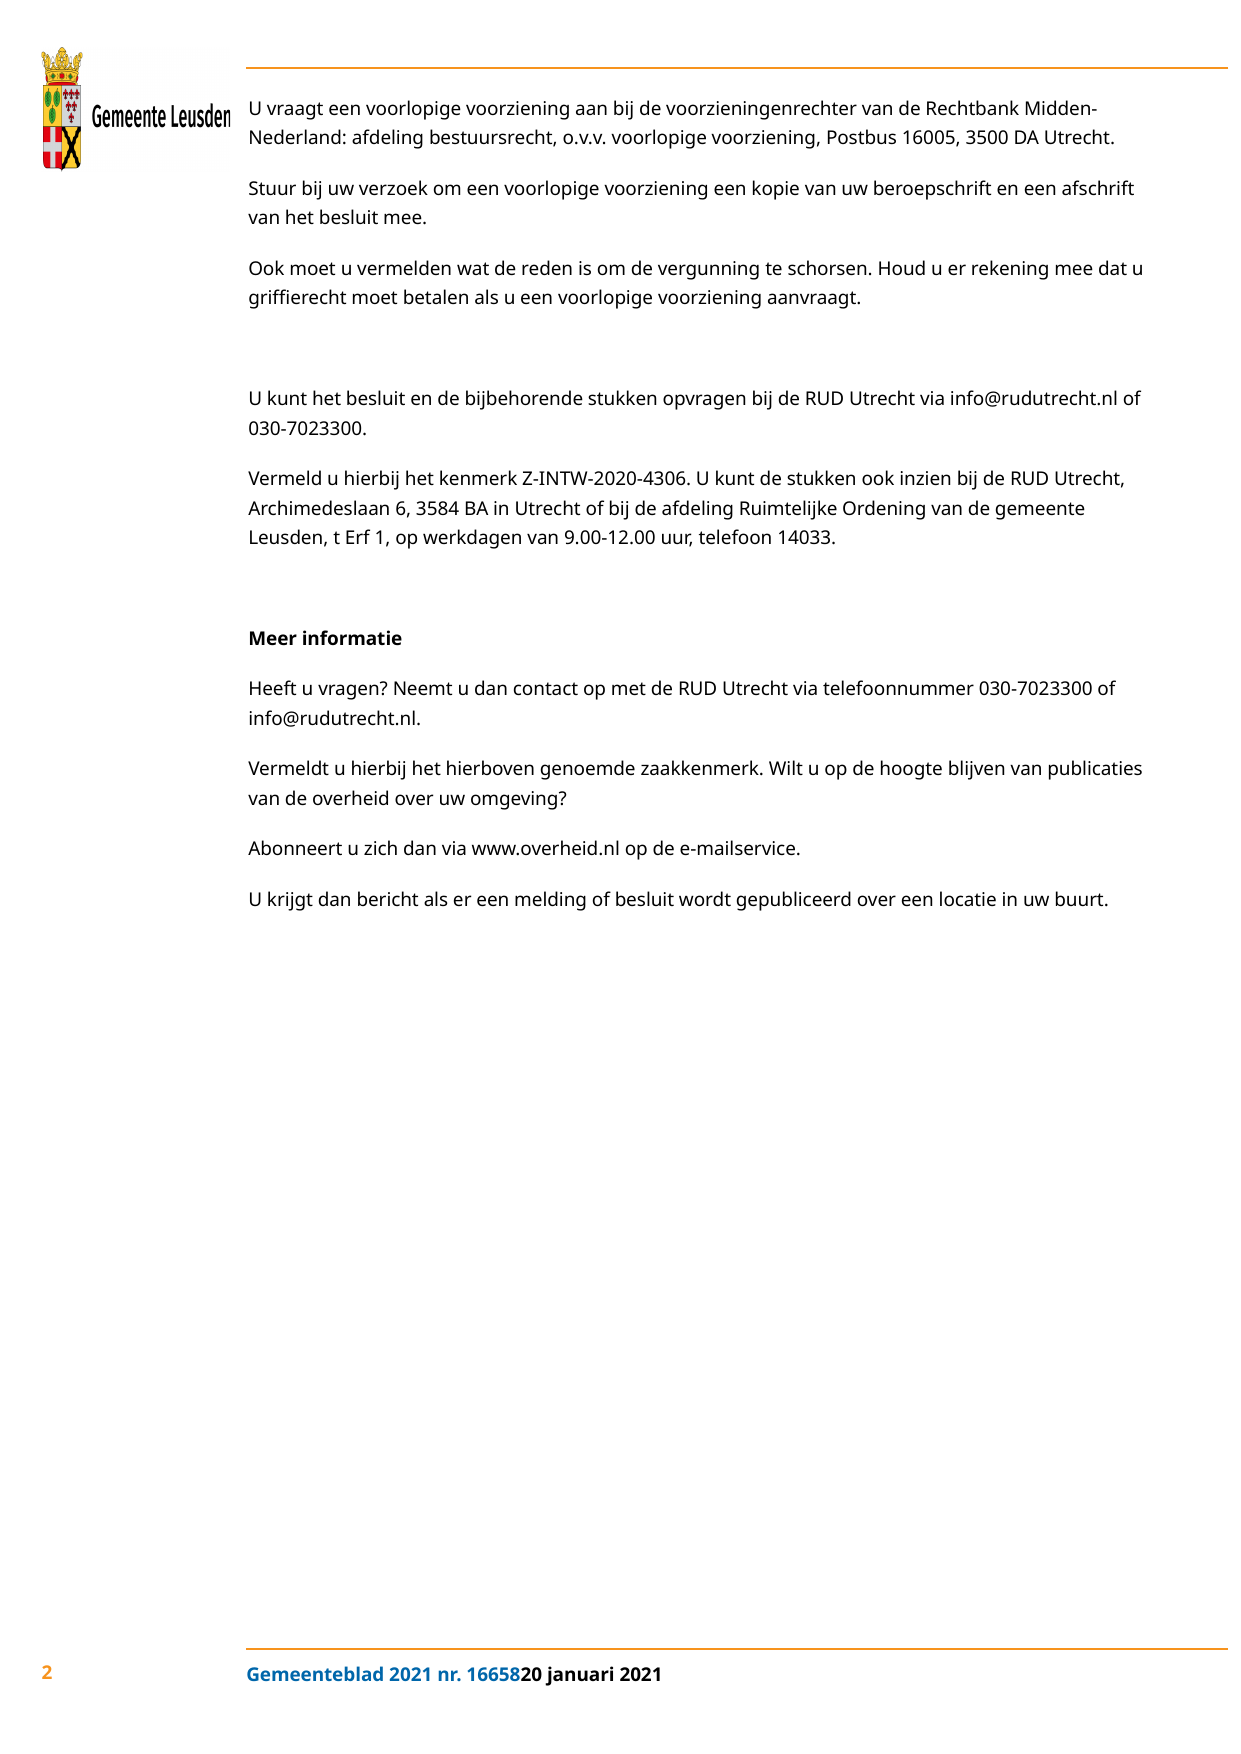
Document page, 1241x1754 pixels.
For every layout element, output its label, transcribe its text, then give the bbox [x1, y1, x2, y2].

text Heeft u vragen? Neemt u dan contact op met de RUD Utrecht via telefoonnummer 030-7023300 of info@rudutrecht.nl. [248, 676, 1152, 731]
text U krijgt dan bericht als er een melding of besluit wordt gepubliceerd over een locatie in uw buurt. [248, 886, 1152, 912]
picture [41, 47, 231, 172]
text Abonneert u zich dan via www.overheid.nl op de e-mailservice. [248, 836, 1152, 861]
text Vermeldt u hierbij het hierboven genoemde zaakkenmerk. Wilt u op de hoogte blijven van publicaties van de overheid over uw omgeving? [248, 756, 1152, 811]
text Ook moet u vermelden wat de reden is om de vergunning te schorsen. Houd u er rekening mee dat u griffierecht moet betalen als u een voorlopige voorziening aanvraagt. [248, 255, 1152, 310]
text Stuur bij uw verzoek om een voorlopige voorziening een kopie van uw beroepschrift en een afschrift van het besluit mee. [248, 175, 1152, 230]
text Vermeld u hierbij het kenmerk Z-INTW-2020-4306. U kunt de stukken ook inzien bij de RUD Utrecht, Archimedeslaan 6, 3584 BA in Utrecht of bij de afdeling Ruimtelijke Ordening van de gemeente Leusden, t Erf 1, op werkdagen van 9.00-12.00 uur, telefoon 14033. [248, 465, 1152, 550]
text U vraagt een voorlopige voorziening aan bij de voorzieningenrechter van de Rechtbank Midden-Nederland: afdeling bestuursrecht, o.v.v. voorlopige voorziening, Postbus 16005, 3500 DA Utrecht. [248, 95, 1152, 150]
text U kunt het besluit en de bijbehorende stukken opvragen bij de RUD Utrecht via info@rudutrecht.nl of 030-7023300. [248, 385, 1152, 441]
text Meer informatie [248, 625, 1152, 651]
